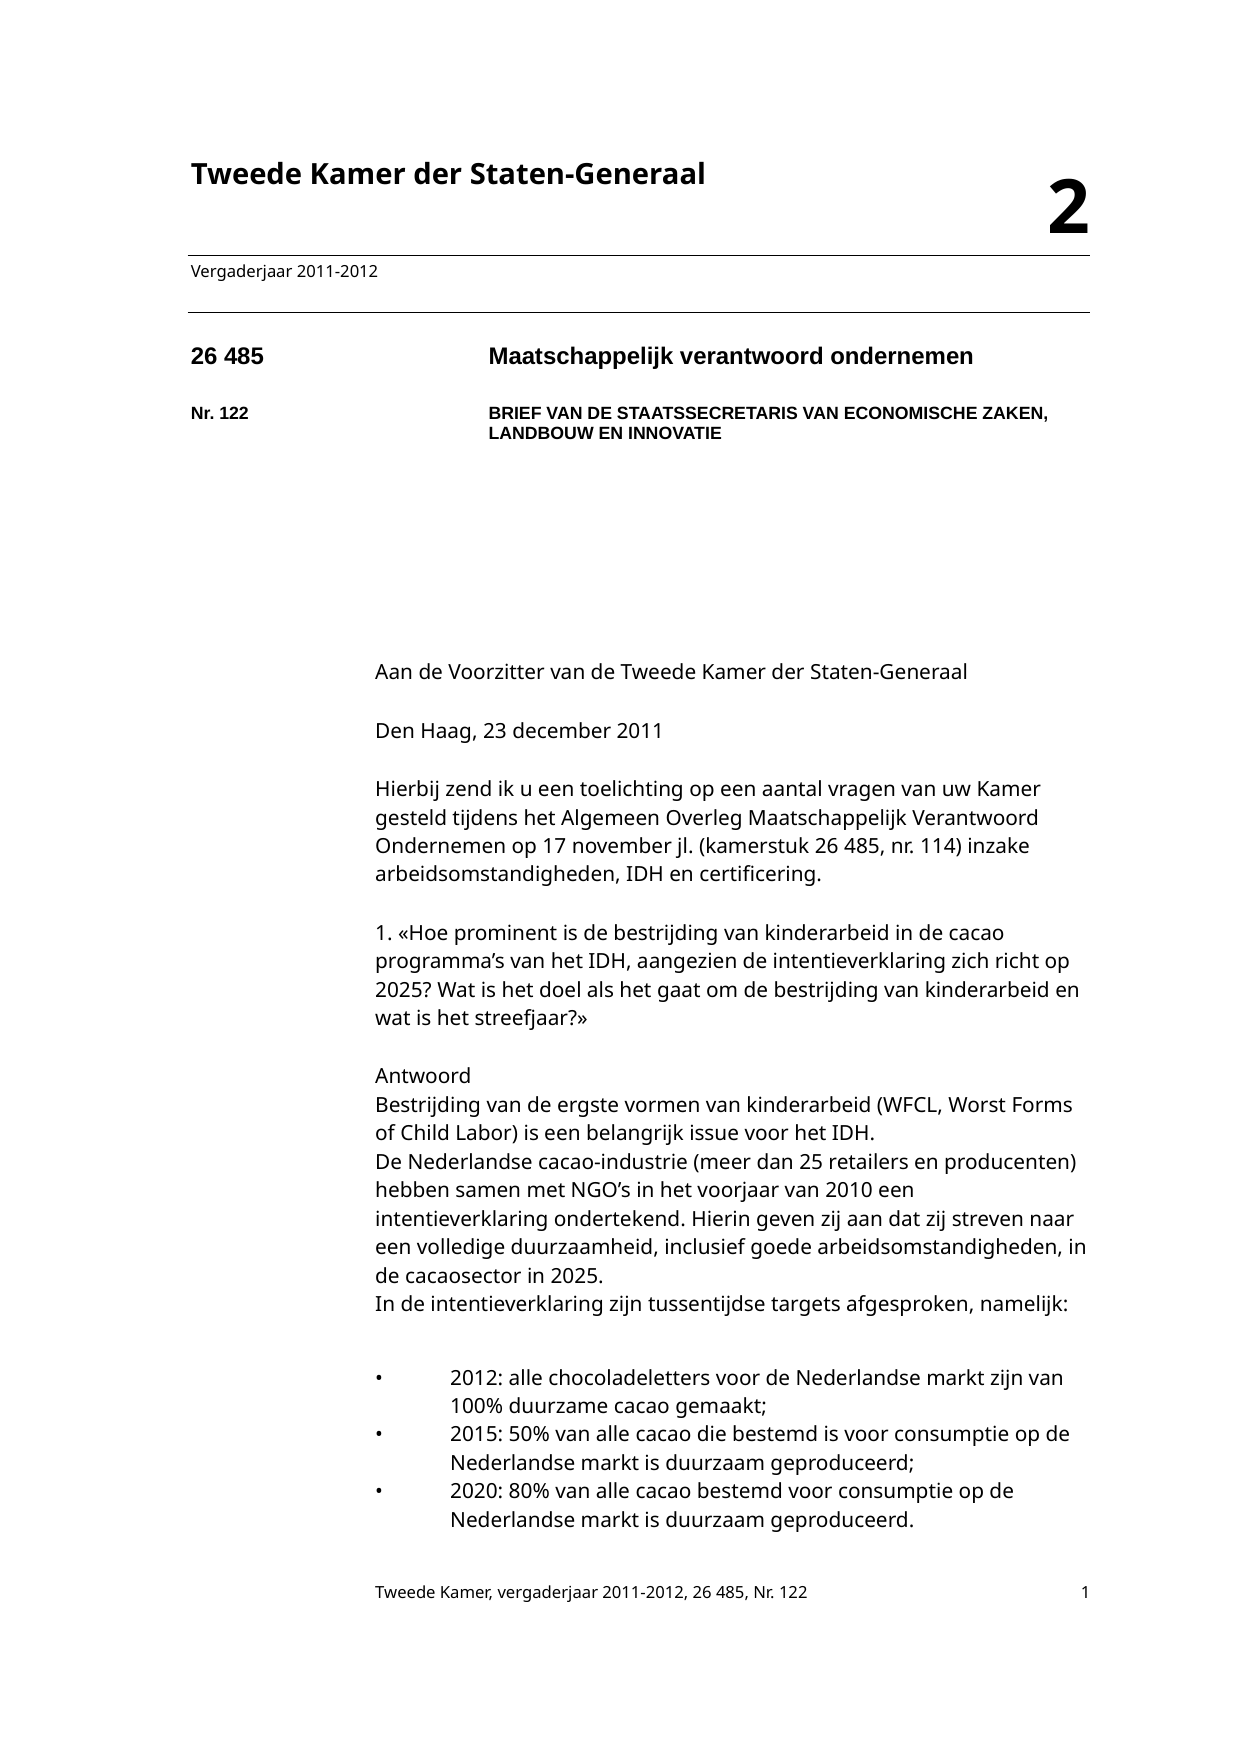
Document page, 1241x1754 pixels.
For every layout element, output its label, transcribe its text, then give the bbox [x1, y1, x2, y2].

table_cell 26 485 [188, 339, 485, 399]
table_cell Nr. 122 [188, 399, 485, 539]
text Hierbij zend ik u een toelichting op een aantal vragen van uw Kamer gesteld tijdens het Algemeen Overleg Maatschappelijk Verantwoord Ondernemen op 17 november jl. (kamerstuk 26 485, nr. 114) inzake arbeidsomstandigheden, IDH en certificering. [375, 774, 1090, 888]
text Aan de Voorzitter van de Tweede Kamer der Staten-Generaal [375, 657, 1090, 686]
list 2012: alle chocoladeletters voor de Nederlandse markt zijn van 100% duurzame cacao gemaakt; [375, 1363, 1090, 1419]
table_cell [485, 256, 1090, 312]
table_cell Vergaderjaar 2011-2012 [188, 256, 485, 312]
table_cell [485, 313, 1090, 339]
text Antwoord [375, 1062, 1090, 1090]
text Bestrijding van de ergste vormen van kinderarbeid (WFCL, Worst Forms of Child Labor) is een belangrijk issue voor het IDH. [375, 1090, 1090, 1147]
table_cell Maatschappelijk verantwoord ondernemen [485, 339, 1090, 399]
text In de intentieverklaring zijn tussentijdse targets afgesproken, namelijk: [375, 1289, 1090, 1318]
table_header Tweede Kamer der Staten-Generaal [188, 150, 909, 255]
table_cell BRIEF VAN DE STAATSSECRETARIS VAN ECONOMISCHE ZAKEN, LANDBOUW EN INNOVATIE [485, 399, 1090, 539]
text De Nederlandse cacao-industrie (meer dan 25 retailers en producenten) hebben samen met NGO’s in het voorjaar van 2010 een intentieverklaring ondertekend. Hierin geven zij aan dat zij streven naar een volledige duurzaamheid, inclusief goede arbeidsomstandigheden, in de cacaosector in 2025. [375, 1147, 1090, 1289]
list 2020: 80% van alle cacao bestemd voor consumptie op de Nederlandse markt is duurzaam geproduceerd. [375, 1476, 1090, 1533]
text 1. «Hoe prominent is de bestrijding van kinderarbeid in de cacao programma’s van het IDH, aangezien de intentieverklaring zich richt op 2025? Wat is het doel als het gaat om de bestrijding van kinderarbeid en wat is het streefjaar?» [375, 918, 1090, 1032]
table_header 2 [910, 150, 1090, 255]
text Den Haag, 23 december 2011 [375, 716, 1090, 744]
table_cell [188, 313, 485, 339]
list 2015: 50% van alle cacao die bestemd is voor consumptie op de Nederlandse markt is duurzaam geproduceerd; [375, 1419, 1090, 1476]
